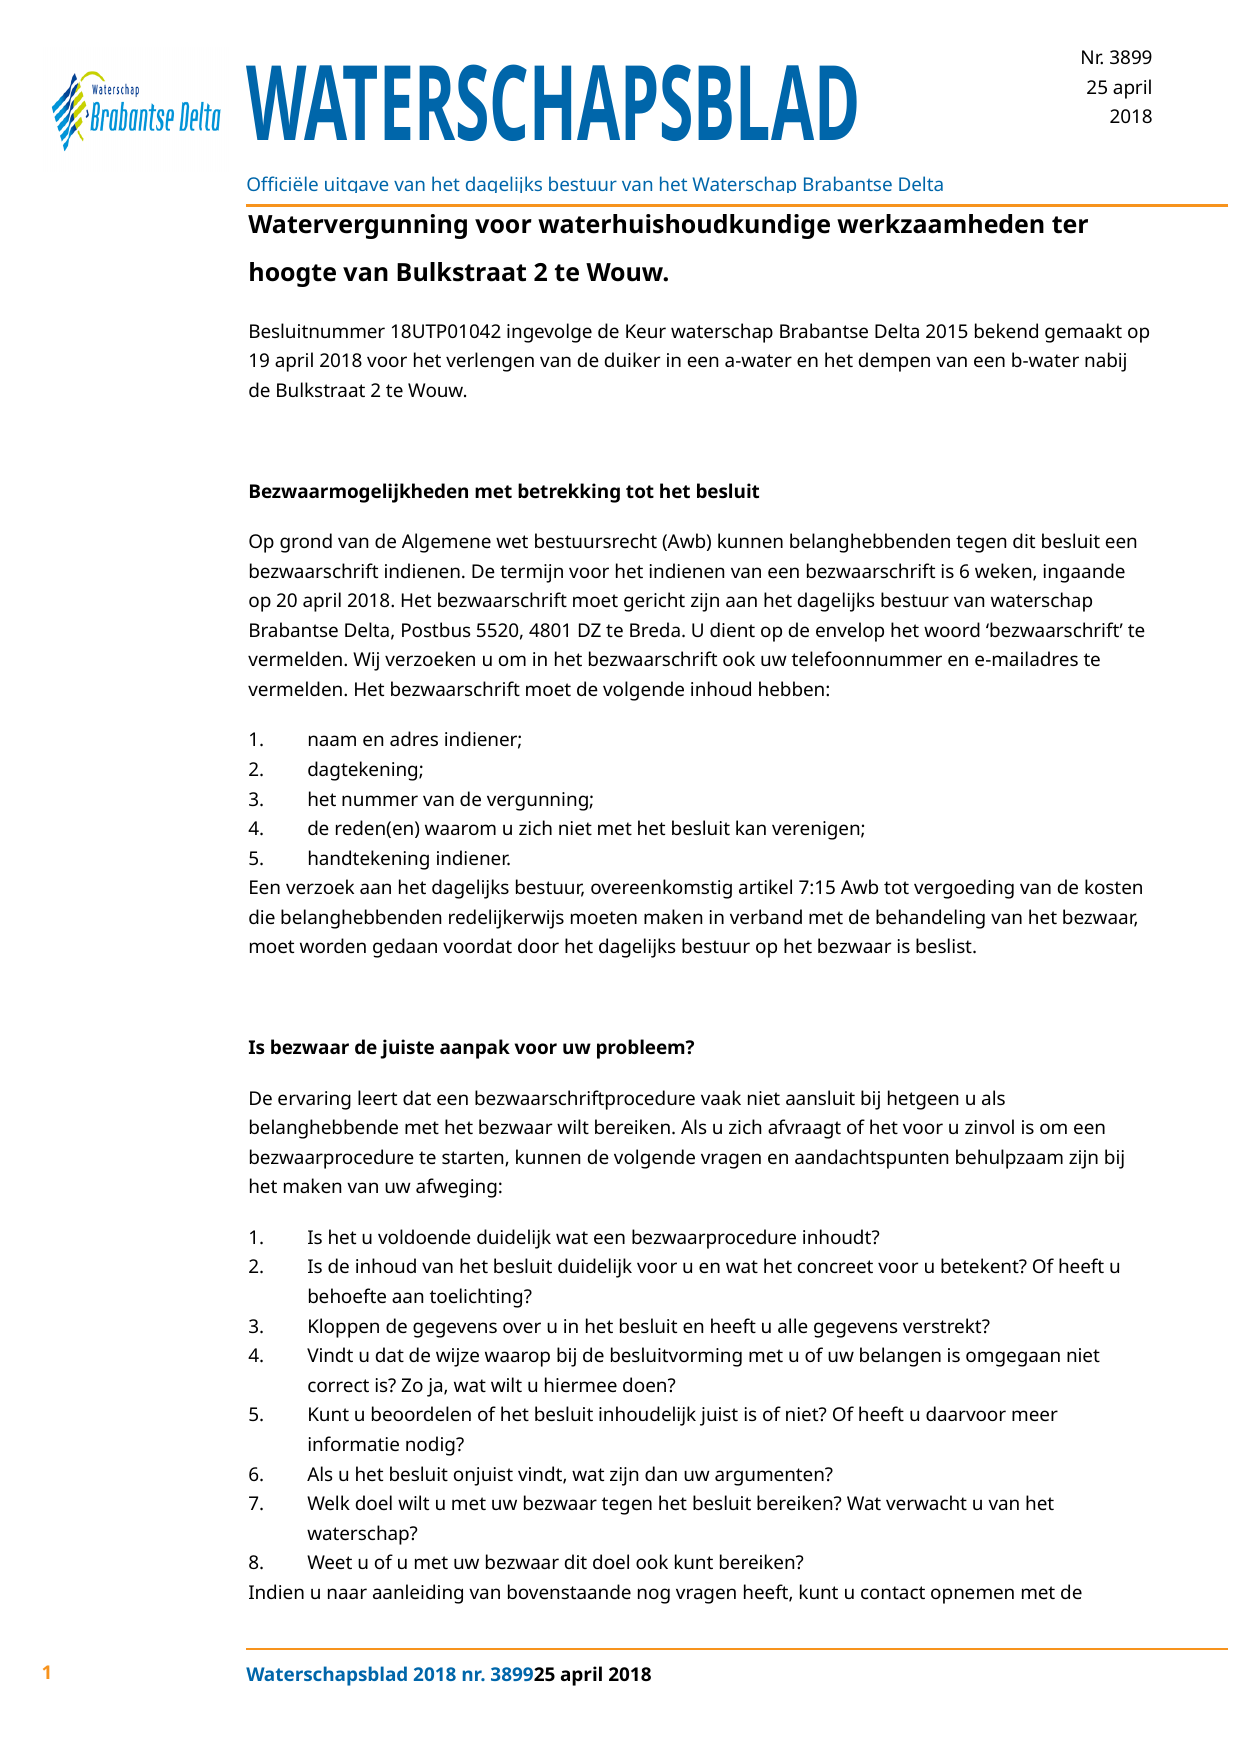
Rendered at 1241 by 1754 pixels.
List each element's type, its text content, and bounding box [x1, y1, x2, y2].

list Is het u voldoende duidelijk wat een bezwaarprocedure inhoudt? [248, 1224, 1152, 1250]
list Weet u of u met uw bezwaar dit doel ook kunt bereiken? [248, 1549, 1152, 1575]
list dagtekening; [248, 756, 1152, 782]
list naam en adres indiener; [248, 727, 1152, 752]
text Watervergunning voor waterhuishoudkundige werkzaamheden ter hoogte van Bulkstraat 2 te Wouw. [248, 207, 1152, 288]
list Is de inhoud van het besluit duidelijk voor u en wat het concreet voor u betekent? Of heeft u behoefte aan toelichting? [248, 1254, 1152, 1309]
list Welk doel wilt u met uw bezwaar tegen het besluit bereiken? Wat verwacht u van het waterschap? [248, 1490, 1152, 1546]
list handtekening indiener. [248, 845, 1152, 871]
text Bezwaarmogelijkheden met betrekking tot het besluit [248, 478, 1152, 504]
list Vindt u dat de wijze waarop bij de besluitvorming met u of uw belangen is omgegaan niet correct is? Zo ja, wat wilt u hiermee doen? [248, 1342, 1152, 1398]
text Is bezwaar de juiste aanpak voor uw probleem? [248, 1034, 1152, 1060]
text Indien u naar aanleiding van bovenstaande nog vragen heeft, kunt u contact opnemen met de [248, 1579, 1152, 1605]
list Kunt u beoordelen of het besluit inhoudelijk juist is of niet? Of heeft u daarvoor meer informatie nodig? [248, 1402, 1152, 1457]
text Op grond van de Algemene wet bestuursrecht (Awb) kunnen belanghebbenden tegen dit besluit een bezwaarschrift indienen. De termijn voor het indienen van een bezwaarschrift is 6 weken, ingaande op 20 april 2018. Het bezwaarschrift moet gericht zijn aan het dagelijks bestuur van waterschap Brabantse Delta, Postbus 5520, 4801 DZ te Breda. U dient op de envelop het woord ‘bezwaarschrift’ te vermelden. Wij verzoeken u om in het bezwaarschrift ook uw telefoonnummer en e‑mailadres te vermelden. Het bezwaarschrift moet de volgende inhoud hebben: [248, 528, 1152, 702]
list de reden(en) waarom u zich niet met het besluit kan verenigen; [248, 815, 1152, 841]
text Een verzoek aan het dagelijks bestuur, overeenkomstig artikel 7:15 Awb tot vergoeding van de kosten die belanghebbenden redelijkerwijs moeten maken in verband met de behandeling van het bezwaar, moet worden gedaan voordat door het dagelijks bestuur op het bezwaar is beslist. [248, 874, 1152, 959]
picture [41, 47, 231, 172]
list Kloppen de gegevens over u in het besluit en heeft u alle gegevens verstrekt? [248, 1313, 1152, 1339]
list Als u het besluit onjuist vindt, wat zijn dan uw argumenten? [248, 1461, 1152, 1487]
list het nummer van de vergunning; [248, 786, 1152, 812]
text Besluitnummer 18UTP01042 ingevolge de Keur waterschap Brabantse Delta 2015 bekend gemaakt op 19 april 2018 voor het verlengen van de duiker in een a-water en het dempen van een b-water nabij de Bulkstraat 2 te Wouw. [248, 318, 1152, 403]
text De ervaring leert dat een bezwaarschriftprocedure vaak niet aansluit bij hetgeen u als belanghebbende met het bezwaar wilt bereiken. Als u zich afvraagt of het voor u zinvol is om een bezwaarprocedure te starten, kunnen de volgende vragen en aandachtspunten behulpzaam zijn bij het maken van uw afweging: [248, 1085, 1152, 1199]
